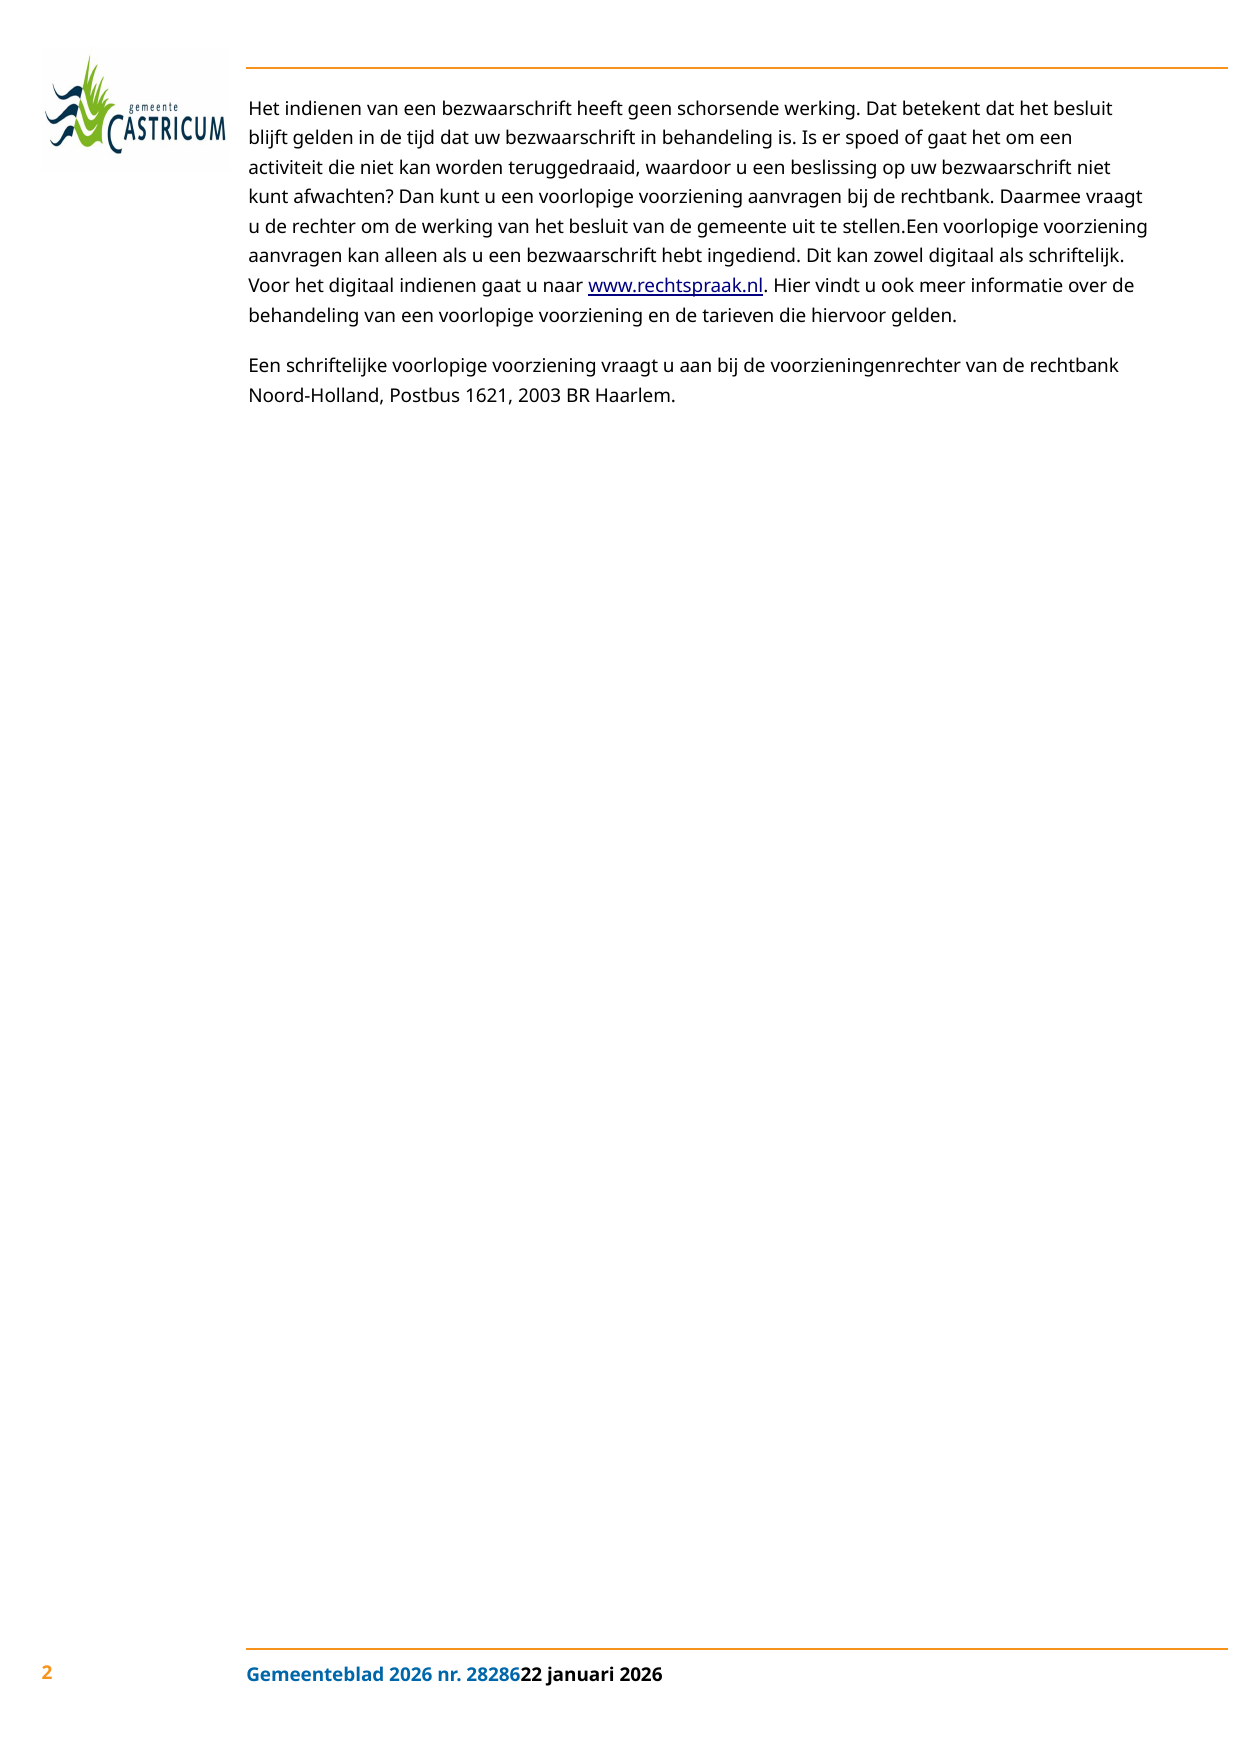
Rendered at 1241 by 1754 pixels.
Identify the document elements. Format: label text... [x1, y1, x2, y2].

text Het indienen van een bezwaarschrift heeft geen schorsende werking. Dat betekent dat het besluit blijft gelden in de tijd dat uw bezwaarschrift in behandeling is. Is er spoed of gaat het om een activiteit die niet kan worden teruggedraaid, waardoor u een beslissing op uw bezwaarschrift niet kunt afwachten? Dan kunt u een voorlopige voorziening aanvragen bij de rechtbank. Daarmee vraagt u de rechter om de werking van het besluit van de gemeente uit te stellen.Een voorlopige voorziening aanvragen kan alleen als u een bezwaarschrift hebt ingediend. Dit kan zowel digitaal als schriftelijk. Voor het digitaal indienen gaat u naar www.rechtspraak.nl. Hier vindt u ook meer informatie over de behandeling van een voorlopige voorziening en de tarieven die hiervoor gelden. [248, 95, 1152, 328]
picture [41, 47, 231, 172]
text Een schriftelijke voorlopige voorziening vraagt u aan bij de voorzieningenrechter van de rechtbank Noord-Holland, Postbus 1621, 2003 BR Haarlem. [248, 352, 1152, 408]
